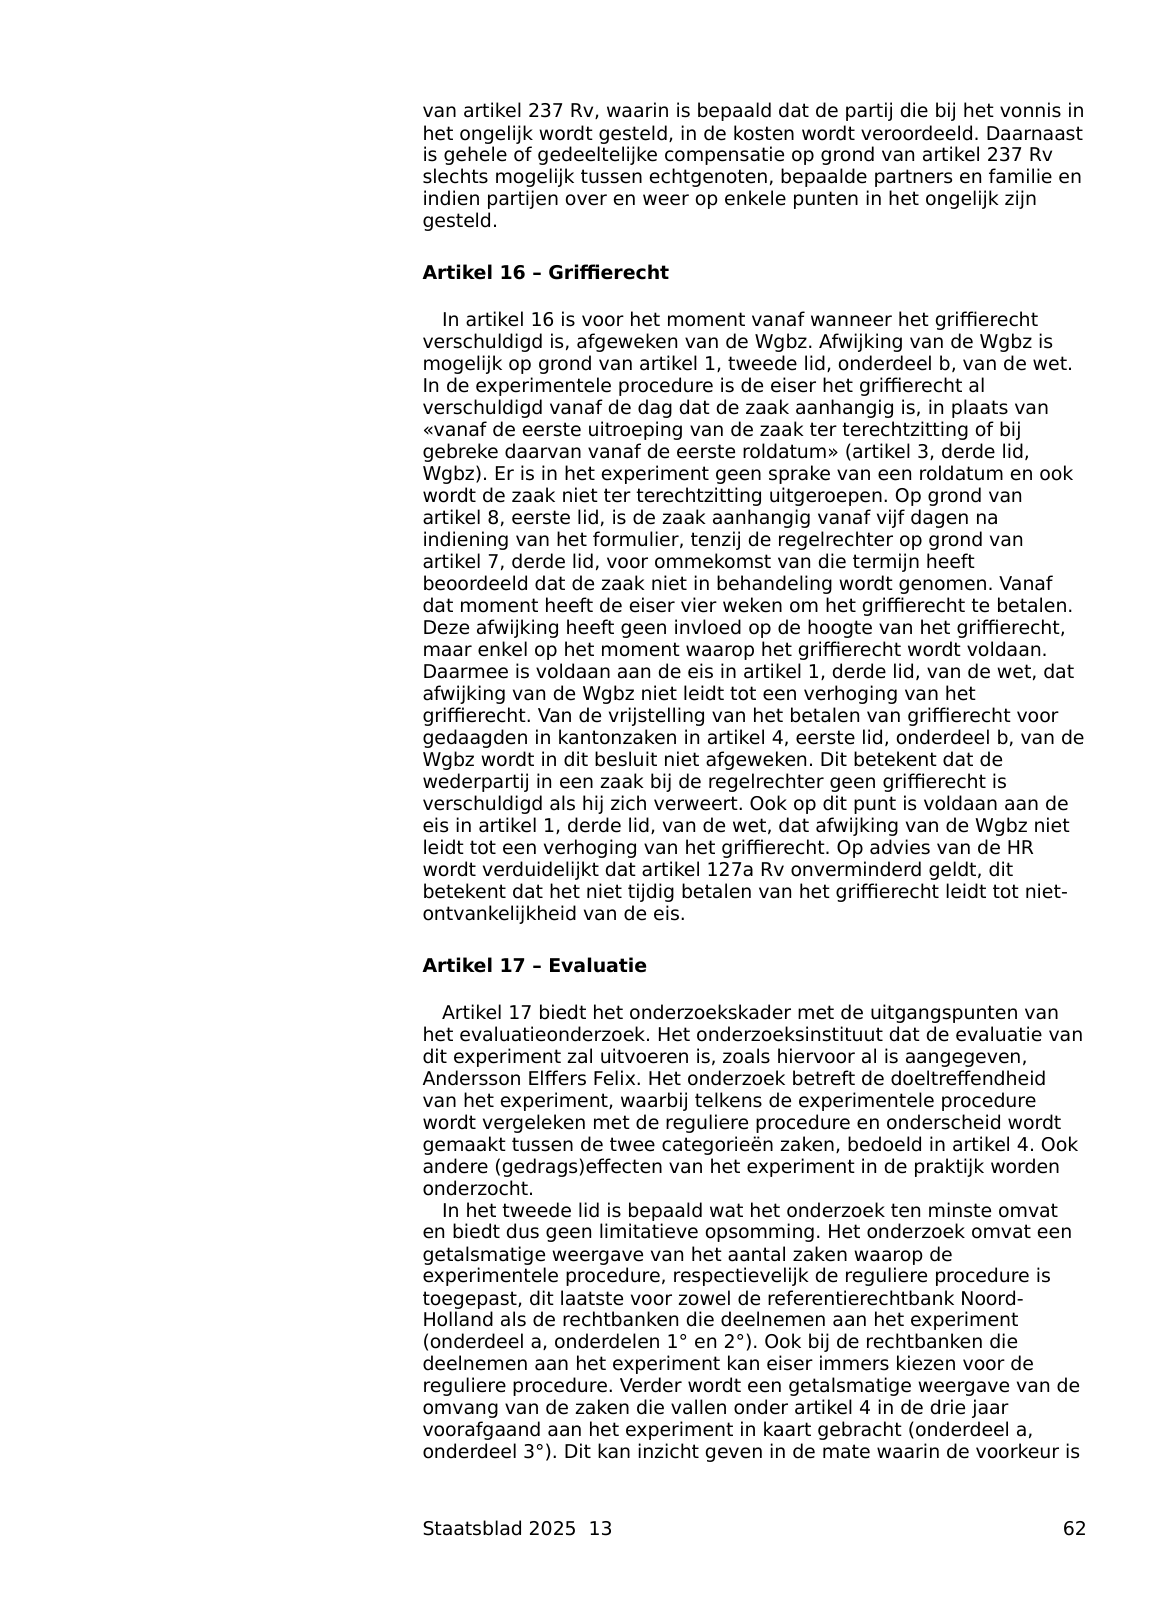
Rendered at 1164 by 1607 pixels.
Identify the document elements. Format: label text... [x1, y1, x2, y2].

text Artikel 17 biedt het onderzoekskader met de uitgangspunten van het evaluatieonderzoek. Het onderzoeksinstituut dat de evaluatie van dit experiment zal uitvoeren is, zoals hiervoor al is aangegeven, Andersson Elffers Felix. Het onderzoek betreft de doeltreffendheid van het experiment, waarbij telkens de experimentele procedure wordt vergeleken met de reguliere procedure en onderscheid wordt gemaakt tussen de twee categorieën zaken, bedoeld in artikel 4. Ook andere (gedrags)effecten van het experiment in de praktijk worden onderzocht. [422, 1002, 1087, 1199]
text van artikel 237 Rv, waarin is bepaald dat de partij die bij het vonnis in het ongelijk wordt gesteld, in de kosten wordt veroordeeld. Daarnaast is gehele of gedeeltelijke compensatie op grond van artikel 237 Rv slechts mogelijk tussen echtgenoten, bepaalde partners en familie en indien partijen over en weer op enkele punten in het ongelijk zijn gesteld. [422, 100, 1087, 232]
text In het tweede lid is bepaald wat het onderzoek ten minste omvat en biedt dus geen limitatieve opsomming. Het onderzoek omvat een getalsmatige weergave van het aantal zaken waarop de experimentele procedure, respectievelijk de reguliere procedure is toegepast, dit laatste voor zowel de referentierechtbank Noord-Holland als de rechtbanken die deelnemen aan het experiment (onderdeel a, onderdelen 1° en 2°). Ook bij de rechtbanken die deelnemen aan het experiment kan eiser immers kiezen voor de reguliere procedure. Verder wordt een getalsmatige weergave van de omvang van de zaken die vallen onder artikel 4 in de drie jaar voorafgaand aan het experiment in kaart gebracht (onderdeel a, onderdeel 3°). Dit kan inzicht geven in de mate waarin de voorkeur is [422, 1199, 1087, 1463]
subtitle Artikel 17 – Evaluatie [422, 955, 1087, 977]
subtitle Artikel 16 – Griffierecht [422, 262, 1087, 284]
text In artikel 16 is voor het moment vanaf wanneer het griffierecht verschuldigd is, afgeweken van de Wgbz. Afwijking van de Wgbz is mogelijk op grond van artikel 1, tweede lid, onderdeel b, van de wet. In de experimentele procedure is de eiser het griffierecht al verschuldigd vanaf de dag dat de zaak aanhangig is, in plaats van «vanaf de eerste uitroeping van de zaak ter terechtzitting of bij gebreke daarvan vanaf de eerste roldatum» (artikel 3, derde lid, Wgbz). Er is in het experiment geen sprake van een roldatum en ook wordt de zaak niet ter terechtzitting uitgeroepen. Op grond van artikel 8, eerste lid, is de zaak aanhangig vanaf vijf dagen na indiening van het formulier, tenzij de regelrechter op grond van artikel 7, derde lid, voor ommekomst van die termijn heeft beoordeeld dat de zaak niet in behandeling wordt genomen. Vanaf dat moment heeft de eiser vier weken om het griffierecht te betalen. Deze afwijking heeft geen invloed op de hoogte van het griffierecht, maar enkel op het moment waarop het griffierecht wordt voldaan. Daarmee is voldaan aan de eis in artikel 1, derde lid, van de wet, dat afwijking van de Wgbz niet leidt tot een verhoging van het griffierecht. Van de vrijstelling van het betalen van griffierecht voor gedaagden in kantonzaken in artikel 4, eerste lid, onderdeel b, van de Wgbz wordt in dit besluit niet afgeweken. Dit betekent dat de wederpartij in een zaak bij de regelrechter geen griffierecht is verschuldigd als hij zich verweert. Ook op dit punt is voldaan aan de eis in artikel 1, derde lid, van de wet, dat afwijking van de Wgbz niet leidt tot een verhoging van het griffierecht. Op advies van de HR wordt verduidelijkt dat artikel 127a Rv onverminderd geldt, dit betekent dat het niet tijdig betalen van het griffierecht leidt tot niet-ontvankelijkheid van de eis. [422, 309, 1087, 925]
